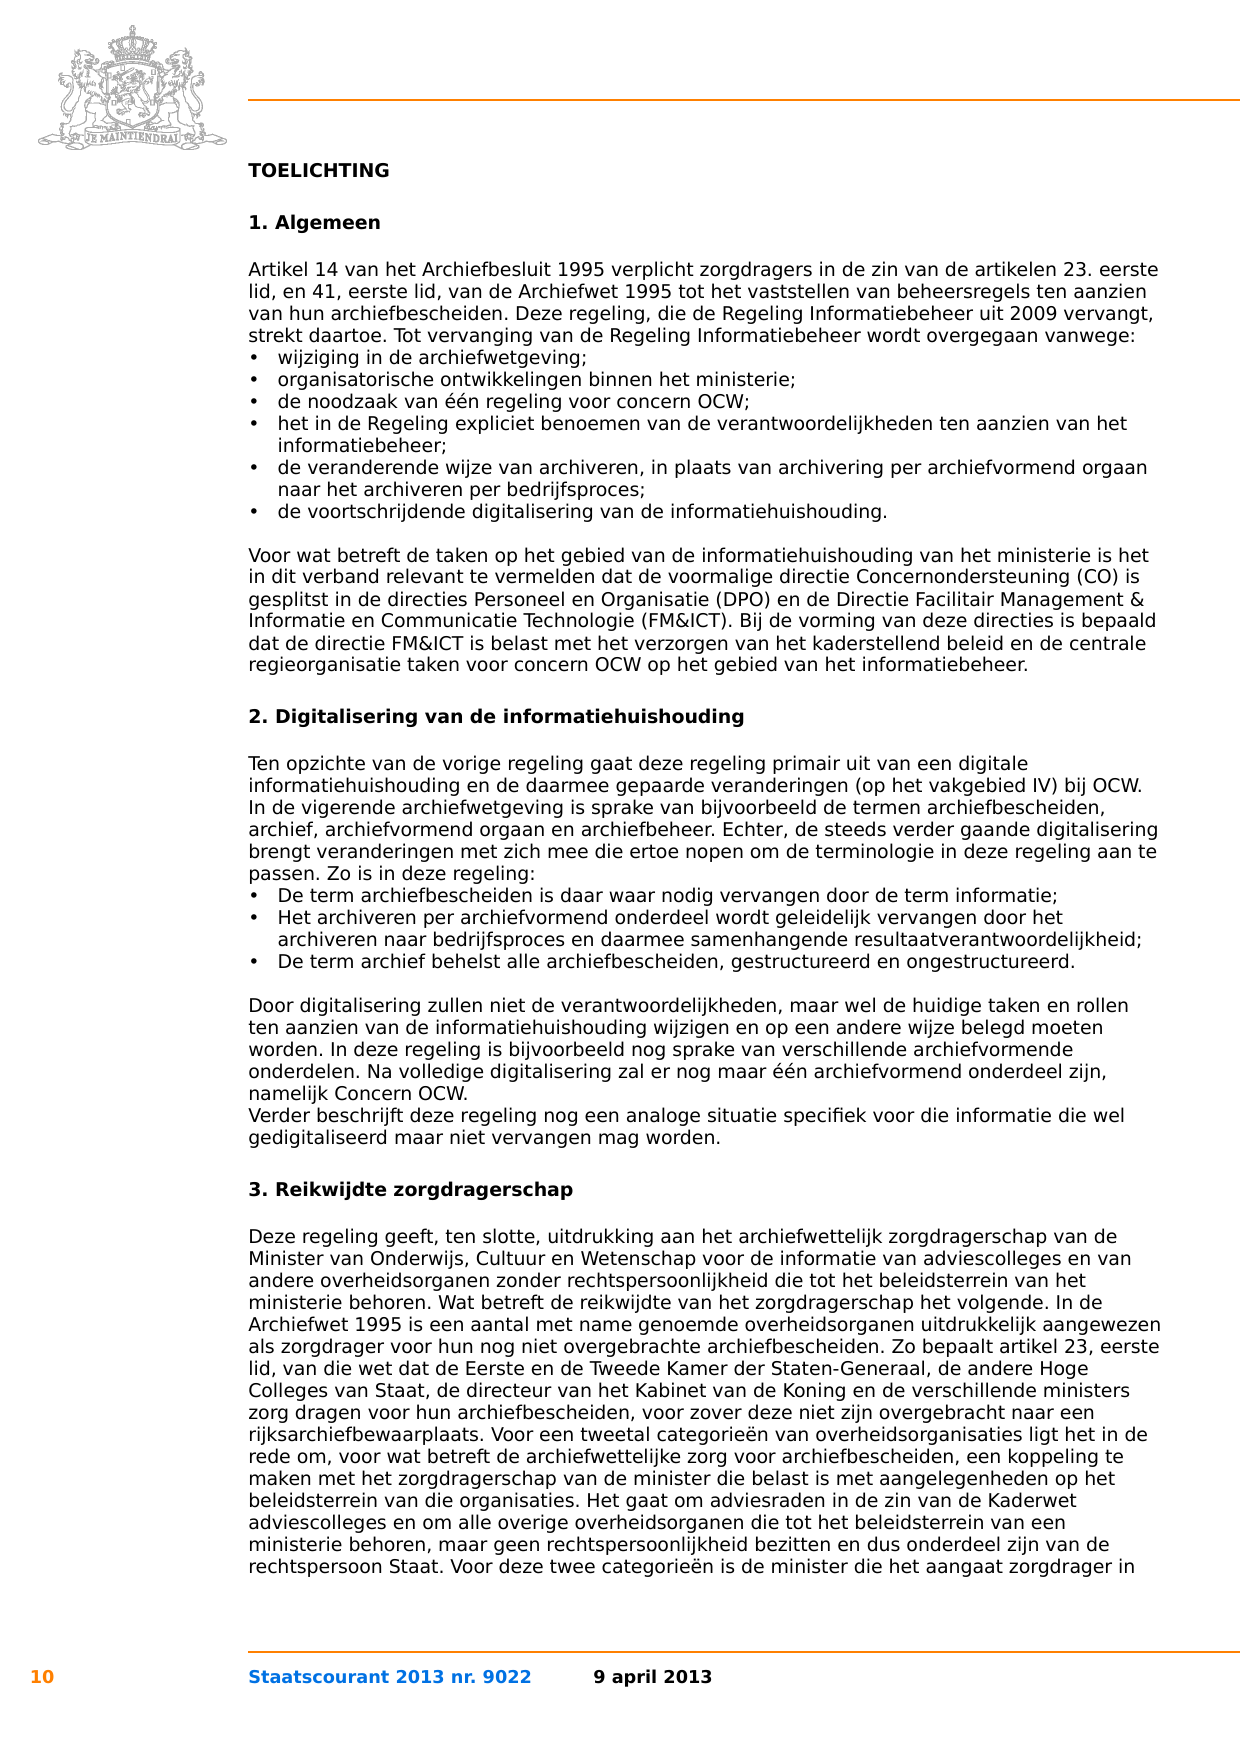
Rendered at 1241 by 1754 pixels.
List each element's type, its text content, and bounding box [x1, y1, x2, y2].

text • De term archief behelst alle archiefbescheiden, gestructureerd en ongestructureerd. [248, 951, 1163, 973]
text Deze regeling geeft, ten slotte, uitdrukking aan het archiefwettelijk zorgdragerschap van de Minister van Onderwijs, Cultuur en Wetenschap voor de informatie van adviescolleges en van andere overheidsorganen zonder rechtspersoonlijkheid die tot het beleidsterrein van het ministerie behoren. Wat betreft de reikwijdte van het zorgdragerschap het volgende. In de Archiefwet 1995 is een aantal met name genoemde overheidsorganen uitdrukkelijk aangewezen als zorgdrager voor hun nog niet overgebrachte archiefbescheiden. Zo bepaalt artikel 23, eerste lid, van die wet dat de Eerste en de Tweede Kamer der Staten-Generaal, de andere Hoge Colleges van Staat, de directeur van het Kabinet van de Koning en de verschillende ministers zorg dragen voor hun archiefbescheiden, voor zover deze niet zijn overgebracht naar een rijksarchiefbewaarplaats. Voor een tweetal categorieën van overheidsorganisaties ligt het in de rede om, voor wat betreft de archiefwettelijke zorg voor archiefbescheiden, een koppeling te maken met het zorgdragerschap van de minister die belast is met aangelegenheden op het beleidsterrein van die organisaties. Het gaat om adviesraden in de zin van de Kaderwet adviescolleges en om alle overige overheidsorganen die tot het beleidsterrein van een ministerie behoren, maar geen rechtspersoonlijkheid bezitten en dus onderdeel zijn van de rechtspersoon Staat. Voor deze twee categorieën is de minister die het aangaat zorgdrager in [248, 1226, 1163, 1577]
text • Het archiveren per archiefvormend onderdeel wordt geleidelijk vervangen door het archiveren naar bedrijfsproces en daarmee samenhangende resultaatverantwoordelijkheid; [248, 907, 1163, 951]
text Ten opzichte van de vorige regeling gaat deze regeling primair uit van een digitale informatiehuishouding en de daarmee gepaarde veranderingen (op het vakgebied IV) bij OCW. In de vigerende archiefwetgeving is sprake van bijvoorbeeld de termen archiefbescheiden, archief, archiefvormend orgaan en archiefbeheer. Echter, de steeds verder gaande digitalisering brengt veranderingen met zich mee die ertoe nopen om de terminologie in deze regeling aan te passen. Zo is in deze regeling: [248, 753, 1163, 885]
text • wijziging in de archiefwetgeving; [248, 347, 1163, 369]
text Voor wat betreft de taken op het gebied van de informatiehuishouding van het ministerie is het in dit verband relevant te vermelden dat de voormalige directie Concernondersteuning (CO) is gesplitst in de directies Personeel en Organisatie (DPO) en de Directie Facilitair Management & Informatie en Communicatie Technologie (FM&ICT). Bij de vorming van deze directies is bepaald dat de directie FM&ICT is belast met het verzorgen van het kaderstellend beleid en de centrale regieorganisatie taken voor concern OCW op het gebied van het informatiebeheer. [248, 544, 1163, 676]
text • de voortschrijdende digitalisering van de informatiehuishouding. [248, 501, 1163, 523]
subtitle 1. Algemeen [248, 212, 1163, 234]
text Verder beschrijft deze regeling nog een analoge situatie specifiek voor die informatie die wel gedigitaliseerd maar niet vervangen mag worden. [248, 1105, 1163, 1149]
text • het in de Regeling expliciet benoemen van de verantwoordelijkheden ten aanzien van het informatiebeheer; [248, 413, 1163, 457]
subtitle TOELICHTING [248, 160, 1163, 182]
subtitle 3. Reikwijdte zorgdragerschap [248, 1179, 1163, 1201]
subtitle 2. Digitalisering van de informatiehuishouding [248, 706, 1163, 728]
text Door digitalisering zullen niet de verantwoordelijkheden, maar wel de huidige taken en rollen ten aanzien van de informatiehuishouding wijzigen en op een andere wijze belegd moeten worden. In deze regeling is bijvoorbeeld nog sprake van verschillende archiefvormende onderdelen. Na volledige digitalisering zal er nog maar één archiefvormend onderdeel zijn, namelijk Concern OCW. [248, 995, 1163, 1105]
text • De term archiefbescheiden is daar waar nodig vervangen door de term informatie; [248, 885, 1163, 907]
picture [38, 25, 227, 150]
text Artikel 14 van het Archiefbesluit 1995 verplicht zorgdragers in de zin van de artikelen 23. eerste lid, en 41, eerste lid, van de Archiefwet 1995 tot het vaststellen van beheersregels ten aanzien van hun archiefbescheiden. Deze regeling, die de Regeling Informatiebeheer uit 2009 vervangt, strekt daartoe. Tot vervanging van de Regeling Informatiebeheer wordt overgegaan vanwege: [248, 259, 1163, 347]
text • de veranderende wijze van archiveren, in plaats van archivering per archiefvormend orgaan naar het archiveren per bedrijfsproces; [248, 457, 1163, 501]
text • de noodzaak van één regeling voor concern OCW; [248, 391, 1163, 413]
text • organisatorische ontwikkelingen binnen het ministerie; [248, 369, 1163, 391]
